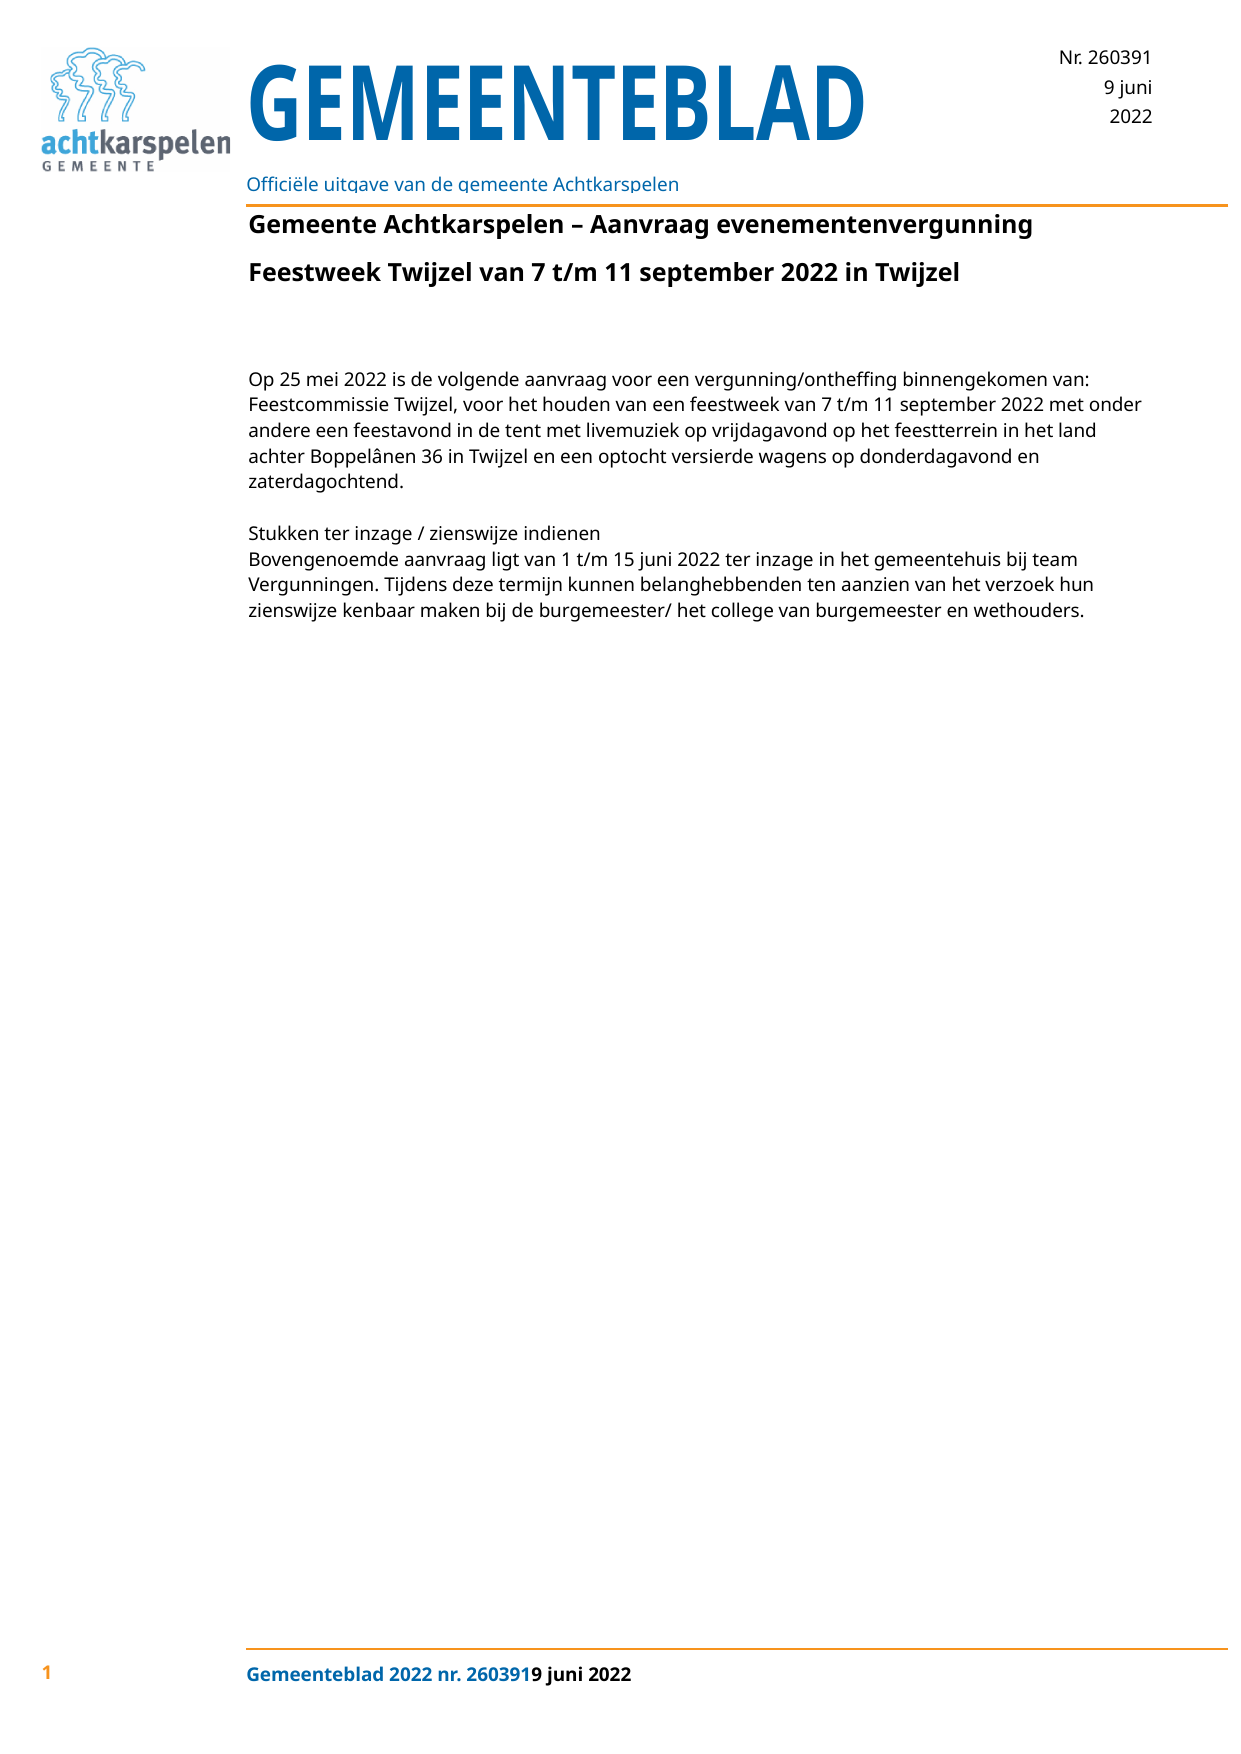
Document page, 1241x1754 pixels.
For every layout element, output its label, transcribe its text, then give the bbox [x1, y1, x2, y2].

text Bovengenoemde aanvraag ligt van 1 t/m 15 juni 2022 ter inzage in het gemeentehuis bij team Vergunningen. Tijdens deze termijn kunnen belanghebbenden ten aanzien van het verzoek hun zienswijze kenbaar maken bij de burgemeester/ het college van burgemeester en wethouders. [248, 546, 1152, 623]
text Op 25 mei 2022 is de volgende aanvraag voor een vergunning/ontheffing binnengekomen van: [248, 366, 1152, 391]
text Gemeente Achtkarspelen – Aanvraag evenementenvergunning Feestweek Twijzel van 7 t/m 11 september 2022 in Twijzel [248, 207, 1152, 288]
text Stukken ter inzage / zienswijze indienen [248, 520, 1152, 546]
picture [41, 47, 231, 172]
text Feestcommissie Twijzel, voor het houden van een feestweek van 7 t/m 11 september 2022 met onder andere een feestavond in de tent met livemuziek op vrijdagavond op het feestterrein in het land achter Boppelânen 36 in Twijzel en een optocht versierde wagens op donderdagavond en zaterdagochtend. [248, 391, 1152, 494]
